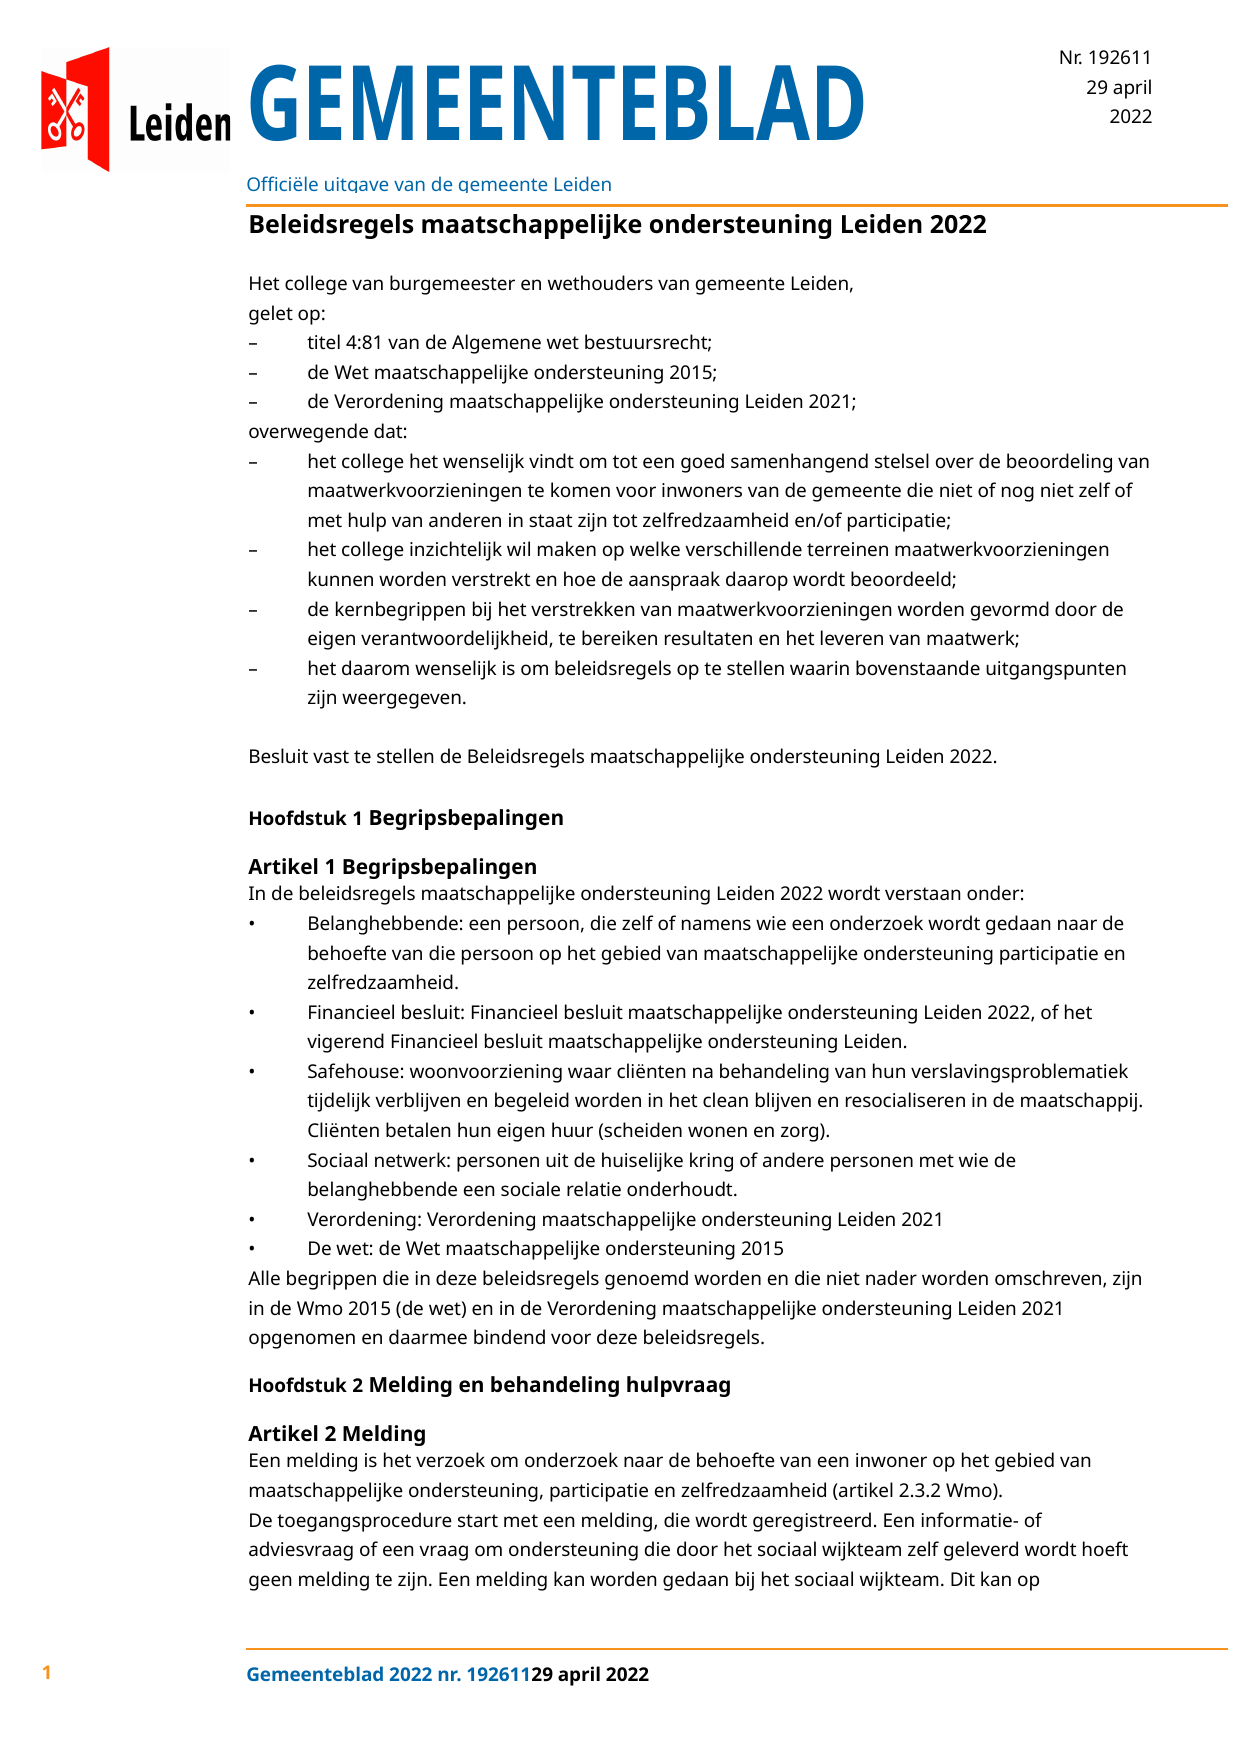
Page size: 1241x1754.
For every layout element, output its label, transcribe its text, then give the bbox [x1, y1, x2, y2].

text Beleidsregels maatschappelijke ondersteuning Leiden 2022 [248, 207, 1152, 241]
list Sociaal netwerk: personen uit de huiselijke kring of andere personen met wie de belanghebbende een sociale relatie onderhoudt. [248, 1147, 1152, 1202]
text Een melding is het verzoek om onderzoek naar de behoefte van een inwoner op het gebied van maatschappelijke ondersteuning, participatie en zelfredzaamheid (artikel 2.3.2 Wmo). [248, 1448, 1152, 1503]
list het college inzichtelijk wil maken op welke verschillende terreinen maatwerkvoorzieningen kunnen worden verstrekt en hoe de aanspraak daarop wordt beoordeeld; [248, 537, 1152, 592]
text overwegende dat: [248, 418, 1152, 444]
list Safehouse: woonvoorziening waar cliënten na behandeling van hun verslavingsproblematiek tijdelijk verblijven en begeleid worden in het clean blijven en resocialiseren in de maatschappij. Cliënten betalen hun eigen huur (scheiden wonen en zorg). [248, 1058, 1152, 1143]
text Hoofdstuk 1 Begripsbepalingen [248, 803, 1152, 831]
text Alle begrippen die in deze beleidsregels genoemd worden en die niet nader worden omschreven, zijn in de Wmo 2015 (de wet) en in de Verordening maatschappelijke ondersteuning Leiden 2021 opgenomen en daarmee bindend voor deze beleidsregels. [248, 1265, 1152, 1350]
text In de beleidsregels maatschappelijke ondersteuning Leiden 2022 wordt verstaan onder: [248, 881, 1152, 906]
text De toegangsprocedure start met een melding, die wordt geregistreerd. Een informatie- of adviesvraag of een vraag om ondersteuning die door het sociaal wijkteam zelf geleverd wordt hoeft geen melding te zijn. Een melding kan worden gedaan bij het sociaal wijkteam. Dit kan op [248, 1507, 1152, 1592]
picture [41, 47, 231, 172]
list het daarom wenselijk is om beleidsregels op te stellen waarin bovenstaande uitgangspunten zijn weergegeven. [248, 655, 1152, 710]
list de kernbegrippen bij het verstrekken van maatwerkvoorzieningen worden gevormd door de eigen verantwoordelijkheid, te bereiken resultaten en het leveren van maatwerk; [248, 596, 1152, 651]
text Besluit vast te stellen de Beleidsregels maatschappelijke ondersteuning Leiden 2022. [248, 744, 1152, 769]
text Hoofdstuk 2 Melding en behandeling hulpvraag [248, 1370, 1152, 1398]
text Artikel 1 Begripsbepalingen [248, 852, 1152, 881]
list de Verordening maatschappelijke ondersteuning Leiden 2021; [248, 389, 1152, 414]
list het college het wenselijk vindt om tot een goed samenhangend stelsel over de beoordeling van maatwerkvoorzieningen te komen voor inwoners van de gemeente die niet of nog niet zelf of met hulp van anderen in staat zijn tot zelfredzaamheid en/of participatie; [248, 448, 1152, 533]
list titel 4:81 van de Algemene wet bestuursrecht; [248, 329, 1152, 355]
text gelet op: [248, 300, 1152, 326]
list de Wet maatschappelijke ondersteuning 2015; [248, 359, 1152, 385]
text Artikel 2 Melding [248, 1419, 1152, 1448]
list Financieel besluit: Financieel besluit maatschappelijke ondersteuning Leiden 2022, of het vigerend Financieel besluit maatschappelijke ondersteuning Leiden. [248, 999, 1152, 1054]
text Het college van burgemeester en wethouders van gemeente Leiden, [248, 270, 1152, 296]
list Belanghebbende: een persoon, die zelf of namens wie een onderzoek wordt gedaan naar de behoefte van die persoon op het gebied van maatschappelijke ondersteuning participatie en zelfredzaamheid. [248, 910, 1152, 995]
list De wet: de Wet maatschappelijke ondersteuning 2015 [248, 1236, 1152, 1261]
list Verordening: Verordening maatschappelijke ondersteuning Leiden 2021 [248, 1206, 1152, 1232]
